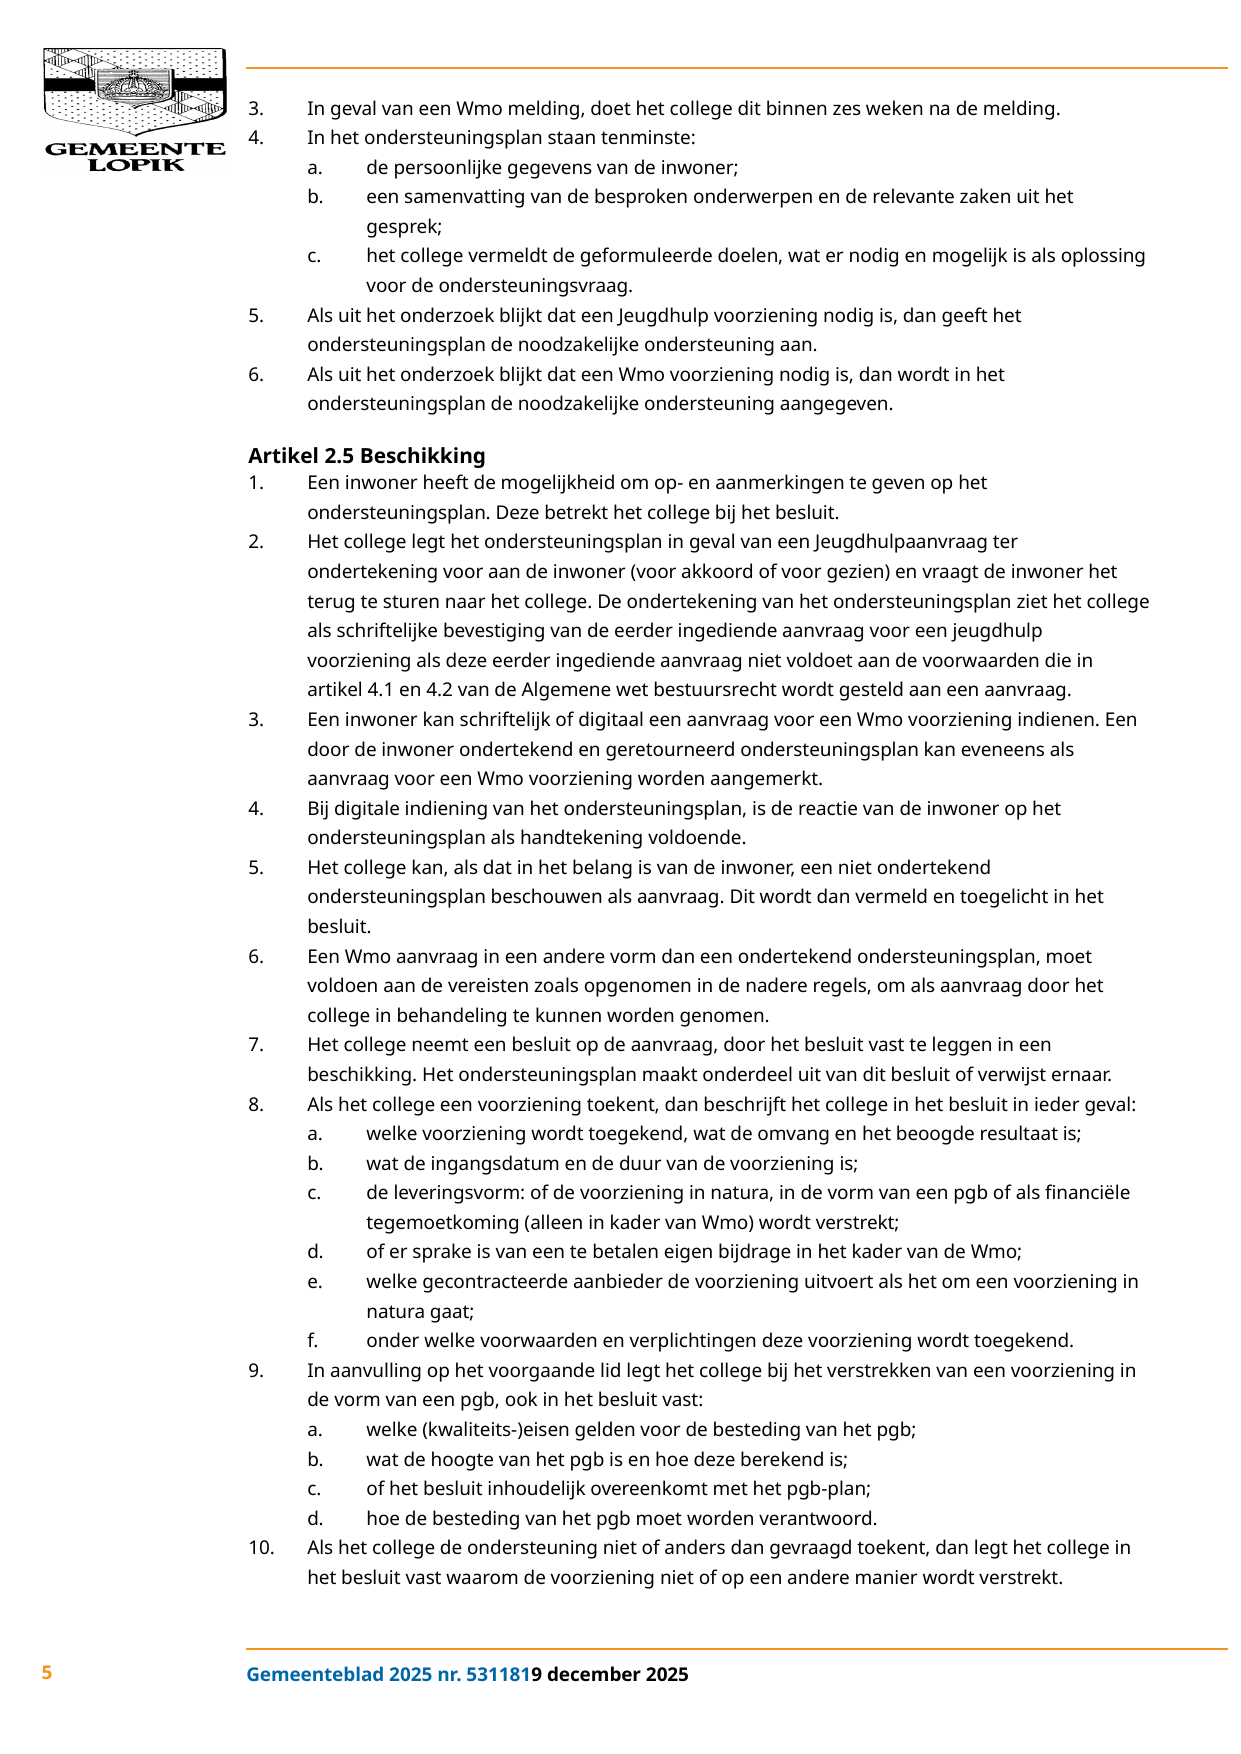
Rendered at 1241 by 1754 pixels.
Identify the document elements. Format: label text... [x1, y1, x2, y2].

list Als uit het onderzoek blijkt dat een Jeugdhulp voorziening nodig is, dan geeft het ondersteuningsplan de noodzakelijke ondersteuning aan. [248, 302, 1152, 357]
list het college vermeldt de geformuleerde doelen, wat er nodig en mogelijk is als oplossing voor de ondersteuningsvraag. [307, 243, 1152, 298]
list Als uit het onderzoek blijkt dat een Wmo voorziening nodig is, dan wordt in het ondersteuningsplan de noodzakelijke ondersteuning aangegeven. [248, 361, 1152, 416]
list Als het college de ondersteuning niet of anders dan gevraagd toekent, dan legt het college in het besluit vast waarom de voorziening niet of op een andere manier wordt verstrekt. [248, 1534, 1152, 1590]
list Het college neemt een besluit op de aanvraag, door het besluit vast te leggen in een beschikking. Het ondersteuningsplan maakt onderdeel uit van dit besluit of verwijst ernaar. [248, 1032, 1152, 1087]
list een samenvatting van de besproken onderwerpen en de relevante zaken uit het gesprek; [307, 183, 1152, 239]
list Bij digitale indiening van het ondersteuningsplan, is de reactie van de inwoner op het ondersteuningsplan als handtekening voldoende. [248, 795, 1152, 850]
list welke gecontracteerde aanbieder de voorziening uitvoert als het om een voorziening in natura gaat; [307, 1268, 1152, 1323]
list Een inwoner heeft de mogelijkheid om op- en aanmerkingen te geven op het ondersteuningsplan. Deze betrekt het college bij het besluit. [248, 469, 1152, 525]
list hoe de besteding van het pgb moet worden verantwoord. [307, 1505, 1152, 1531]
list Het college legt het ondersteuningsplan in geval van een Jeugdhulpaanvraag ter ondertekening voor aan de inwoner (voor akkoord of voor gezien) en vraagt de inwoner het terug te sturen naar het college. De ondertekening van het ondersteuningsplan ziet het college als schriftelijke bevestiging van de eerder ingediende aanvraag voor een jeugdhulp voorziening als deze eerder ingediende aanvraag niet voldoet aan de voorwaarden die in artikel 4.1 en 4.2 van de Algemene wet bestuursrecht wordt gesteld aan een aanvraag. [248, 529, 1152, 702]
list de leveringsvorm: of de voorziening in natura, in de vorm van een pgb of als financiële tegemoetkoming (alleen in kader van Wmo) wordt verstrekt; [307, 1179, 1152, 1235]
picture [41, 47, 231, 172]
list Een Wmo aanvraag in een andere vorm dan een ondertekend ondersteuningsplan, moet voldoen aan de vereisten zoals opgenomen in de nadere regels, om als aanvraag door het college in behandeling te kunnen worden genomen. [248, 943, 1152, 1028]
list of er sprake is van een te betalen eigen bijdrage in het kader van de Wmo; [307, 1239, 1152, 1264]
list In het ondersteuningsplan staan tenminste: [248, 124, 1152, 150]
list In aanvulling op het voorgaande lid legt het college bij het verstrekken van een voorziening in de vorm van een pgb, ook in het besluit vast: [248, 1357, 1152, 1412]
list Als het college een voorziening toekent, dan beschrijft het college in het besluit in ieder geval: [248, 1091, 1152, 1116]
list wat de hoogte van het pgb is en hoe deze berekend is; [307, 1446, 1152, 1471]
list welke voorziening wordt toegekend, wat de omvang en het beoogde resultaat is; [307, 1120, 1152, 1146]
list of het besluit inhoudelijk overeenkomt met het pgb-plan; [307, 1475, 1152, 1501]
text Artikel 2.5 Beschikking [248, 441, 1152, 469]
list welke (kwaliteits-)eisen gelden voor de besteding van het pgb; [307, 1416, 1152, 1442]
list de persoonlijke gegevens van de inwoner; [307, 154, 1152, 180]
list Het college kan, als dat in het belang is van de inwoner, een niet ondertekend ondersteuningsplan beschouwen als aanvraag. Dit wordt dan vermeld en toegelicht in het besluit. [248, 854, 1152, 939]
list wat de ingangsdatum en de duur van de voorziening is; [307, 1150, 1152, 1176]
list In geval van een Wmo melding, doet het college dit binnen zes weken na de melding. [248, 95, 1152, 121]
list Een inwoner kan schriftelijk of digitaal een aanvraag voor een Wmo voorziening indienen. Een door de inwoner ondertekend en geretourneerd ondersteuningsplan kan eveneens als aanvraag voor een Wmo voorziening worden aangemerkt. [248, 706, 1152, 791]
list onder welke voorwaarden en verplichtingen deze voorziening wordt toegekend. [307, 1327, 1152, 1353]
